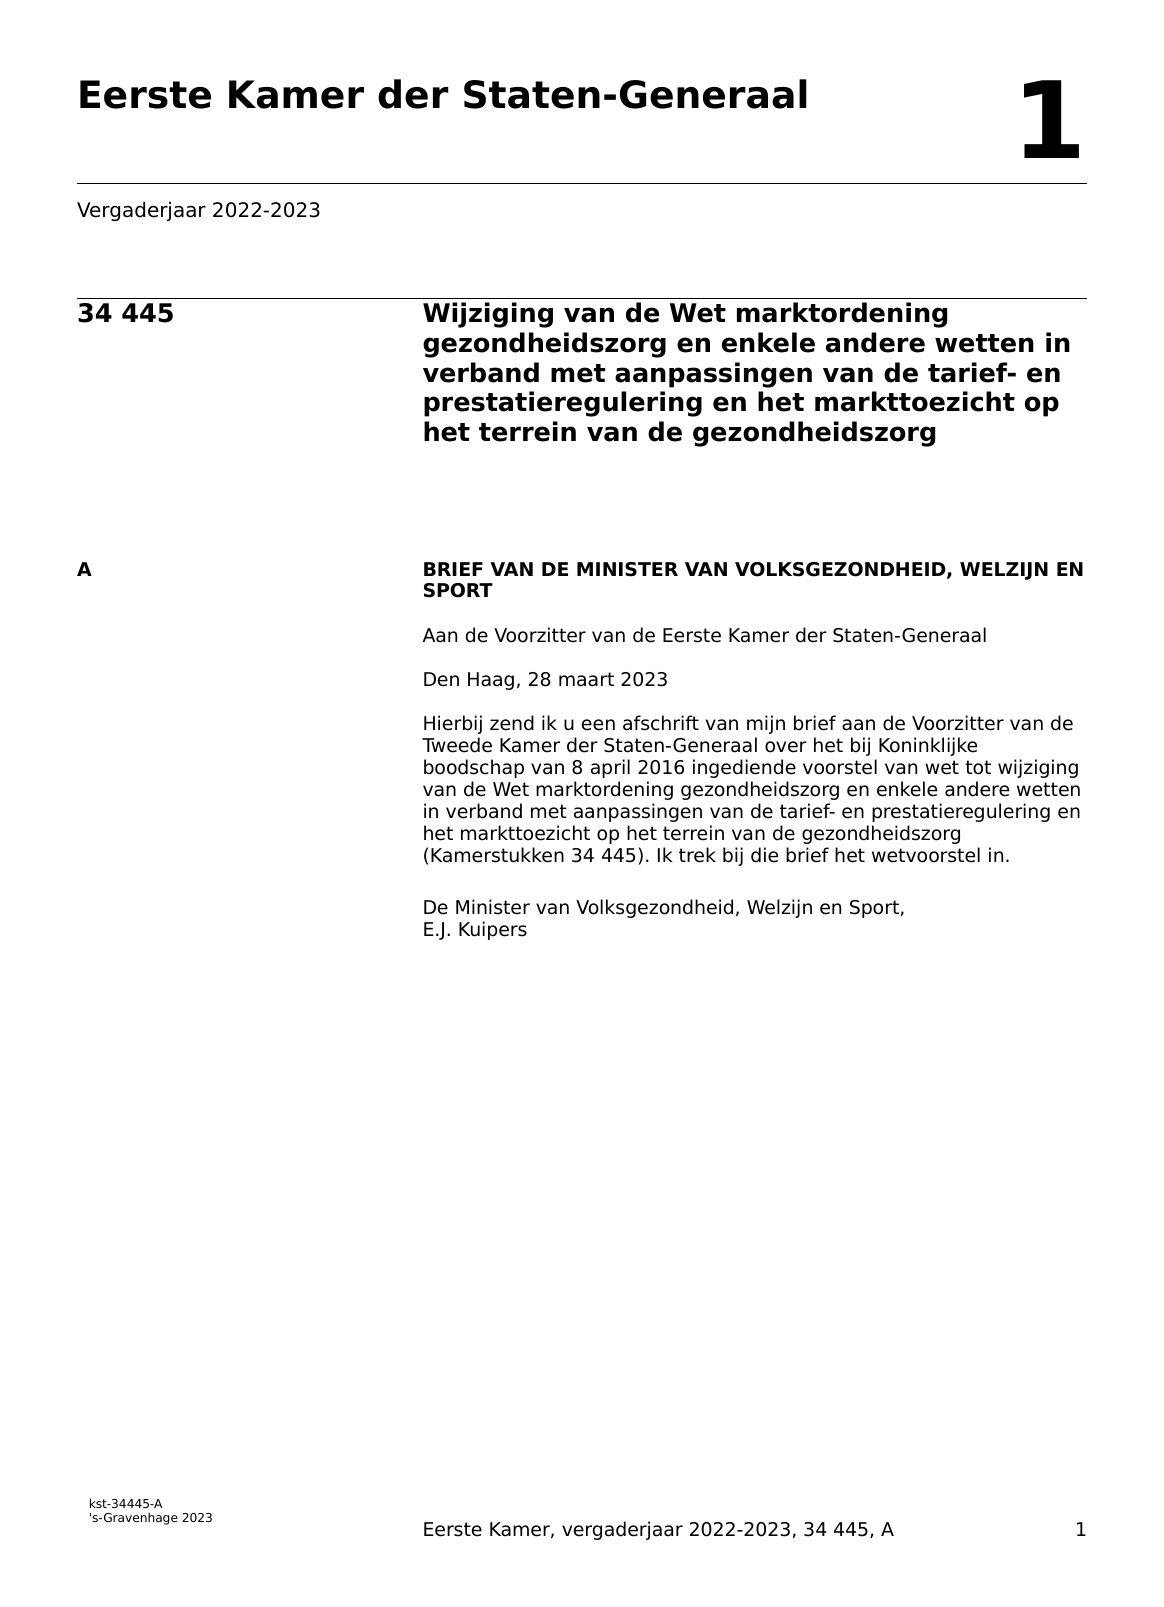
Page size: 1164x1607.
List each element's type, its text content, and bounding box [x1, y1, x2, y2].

table_header Eerste Kamer der Staten-Generaal [77, 59, 886, 183]
table_header 1 [886, 59, 1087, 183]
text kst-34445-A [88, 1497, 323, 1511]
text Den Haag, 28 maart 2023 [422, 669, 1087, 691]
text Hierbij zend ik u een afschrift van mijn brief aan de Voorzitter van de Tweede Kamer der Staten-Generaal over het bij Koninklijke boodschap van 8 april 2016 ingediende voorstel van wet tot wijziging van de Wet marktordening gezondheidszorg en enkele andere wetten in verband met aanpassingen van de tarief- en prestatieregulering en het markttoezicht op het terrein van de gezondheidszorg (Kamerstukken 34 445). Ik trek bij die brief het wetvoorstel in. [422, 713, 1087, 867]
text De Minister van Volksgezondheid, Welzijn en Sport, E.J. Kuipers [422, 897, 1087, 941]
subtitle A BRIEF VAN DE MINISTER VAN VOLKSGEZONDHEID, WELZIJN EN SPORT [77, 558, 1087, 602]
text 's-Gravenhage 2023 [88, 1511, 323, 1525]
subtitle 34 445 Wijziging van de Wet marktordening gezondheidszorg en enkele andere wetten in verband met aanpassingen van de tarief- en prestatieregulering en het markttoezicht op het terrein van de gezondheidszorg [77, 299, 1087, 447]
text Aan de Voorzitter van de Eerste Kamer der Staten-Generaal [422, 624, 1087, 647]
table_cell Vergaderjaar 2022-2023 [77, 184, 1087, 298]
